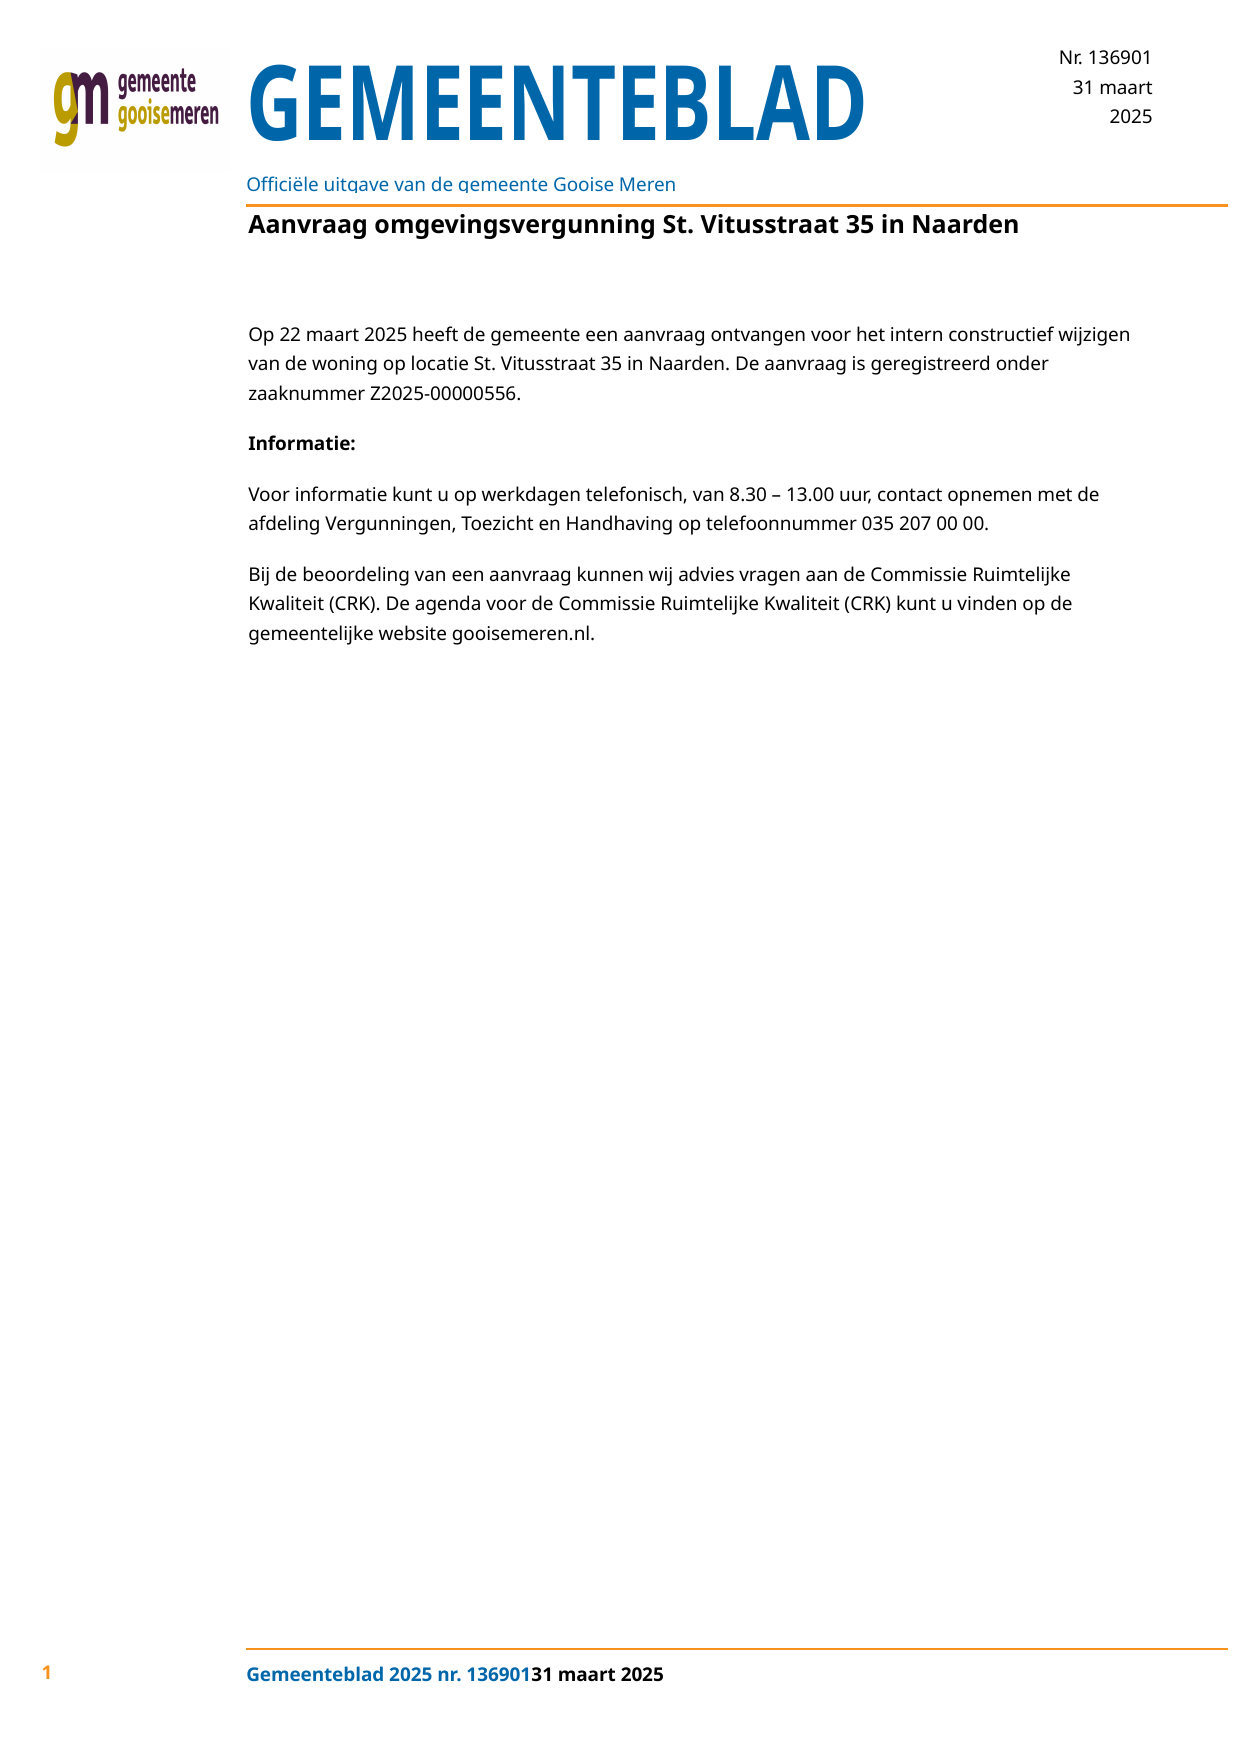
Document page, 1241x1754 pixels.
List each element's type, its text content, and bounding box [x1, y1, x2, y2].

text Op 22 maart 2025 heeft de gemeente een aanvraag ontvangen voor het intern constructief wijzigen van de woning op locatie St. Vitusstraat 35 in Naarden. De aanvraag is geregistreerd onder zaaknummer Z2025-00000556. [248, 321, 1152, 406]
text Informatie: [248, 430, 1152, 456]
text Bij de beoordeling van een aanvraag kunnen wij advies vragen aan de Commissie Ruimtelijke Kwaliteit (CRK). De agenda voor de Commissie Ruimtelijke Kwaliteit (CRK) kunt u vinden op de gemeentelijke website gooisemeren.nl. [248, 561, 1152, 646]
picture [41, 47, 231, 172]
text Voor informatie kunt u op werkdagen telefonisch, van 8.30 – 13.00 uur, contact opnemen met de afdeling Vergunningen, Toezicht en Handhaving op telefoonnummer 035 207 00 00. [248, 481, 1152, 536]
text Aanvraag omgevingsvergunning St. Vitusstraat 35 in Naarden [248, 207, 1152, 241]
